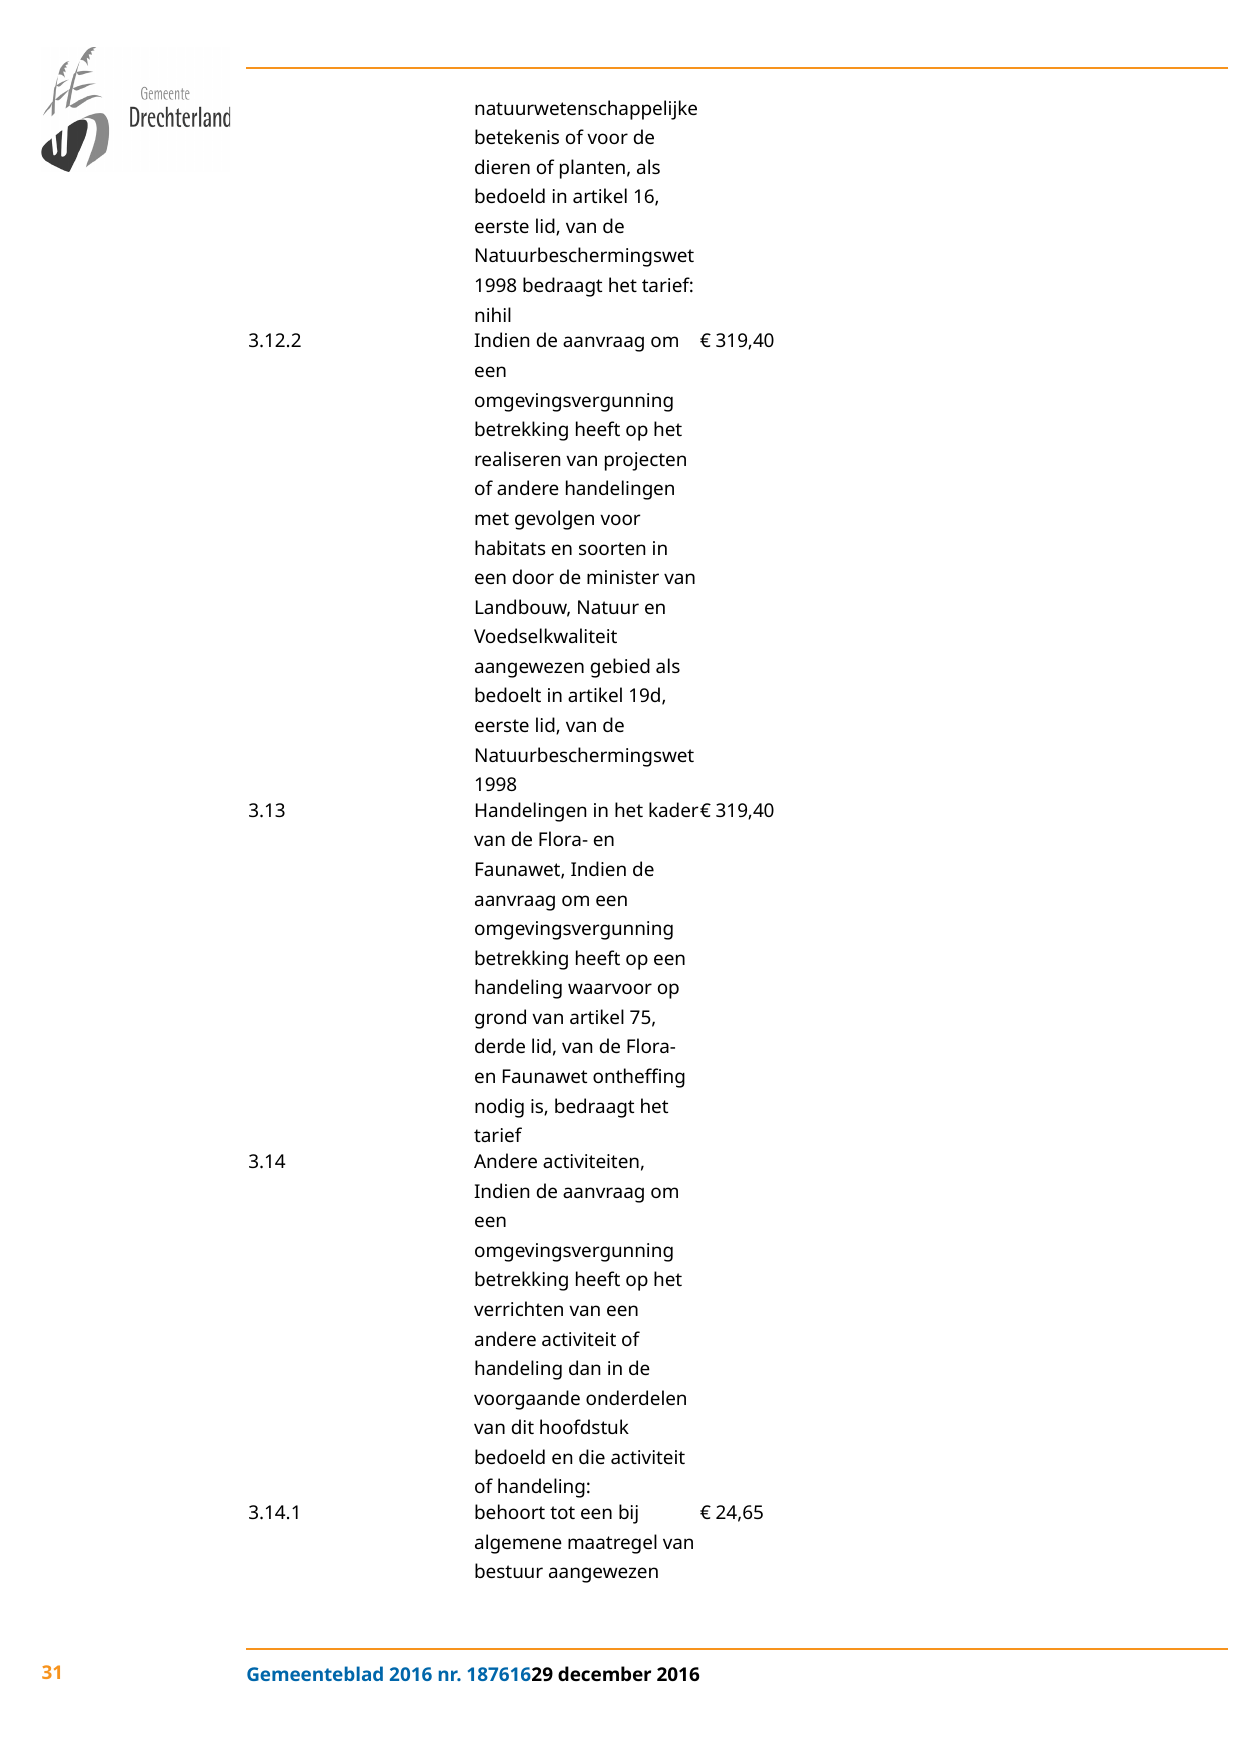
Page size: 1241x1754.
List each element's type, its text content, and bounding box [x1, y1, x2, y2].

table_cell 3.12.2 [248, 328, 474, 797]
table_cell 3.14 [248, 1148, 474, 1499]
table_cell [926, 1148, 1152, 1499]
table_cell [926, 95, 1152, 328]
table_cell behoort tot een bij algemene maatregel van bestuur aangewezen [474, 1499, 700, 1584]
table_cell [926, 328, 1152, 797]
table_cell natuurwetenschappelijke betekenis of voor de dieren of planten, als bedoeld in artikel 16, eerste lid, van de Natuurbeschermingswet 1998 bedraagt het tarief: nihil [474, 95, 700, 328]
table_cell [926, 1499, 1152, 1584]
table_cell Handelingen in het kader van de Flora- en Faunawet, Indien de aanvraag om een omgevingsvergunning betrekking heeft op een handeling waarvoor op grond van artikel 75, derde lid, van de Flora- en Faunawet ontheffing nodig is, bedraagt het tarief [474, 797, 700, 1148]
table_cell Andere activiteiten, Indien de aanvraag om een omgevingsvergunning betrekking heeft op het verrichten van een andere activiteit of handeling dan in de voorgaande onderdelen van dit hoofdstuk bedoeld en die activiteit of handeling: [474, 1148, 700, 1499]
table_cell 3.14.1 [248, 1499, 474, 1584]
table_cell € 319,40 [700, 328, 926, 797]
table_cell Indien de aanvraag om een omgevingsvergunning betrekking heeft op het realiseren van projecten of andere handelingen met gevolgen voor habitats en soorten in een door de minister van Landbouw, Natuur en Voedselkwaliteit aangewezen gebied als bedoelt in artikel 19d, eerste lid, van de Natuurbeschermingswet 1998 [474, 328, 700, 797]
table_cell [700, 1148, 926, 1499]
picture [41, 47, 231, 172]
table_cell [700, 95, 926, 328]
table_cell € 24,65 [700, 1499, 926, 1584]
table_cell [248, 95, 474, 328]
table_cell € 319,40 [700, 797, 926, 1148]
table_cell [926, 797, 1152, 1148]
table_cell 3.13 [248, 797, 474, 1148]
